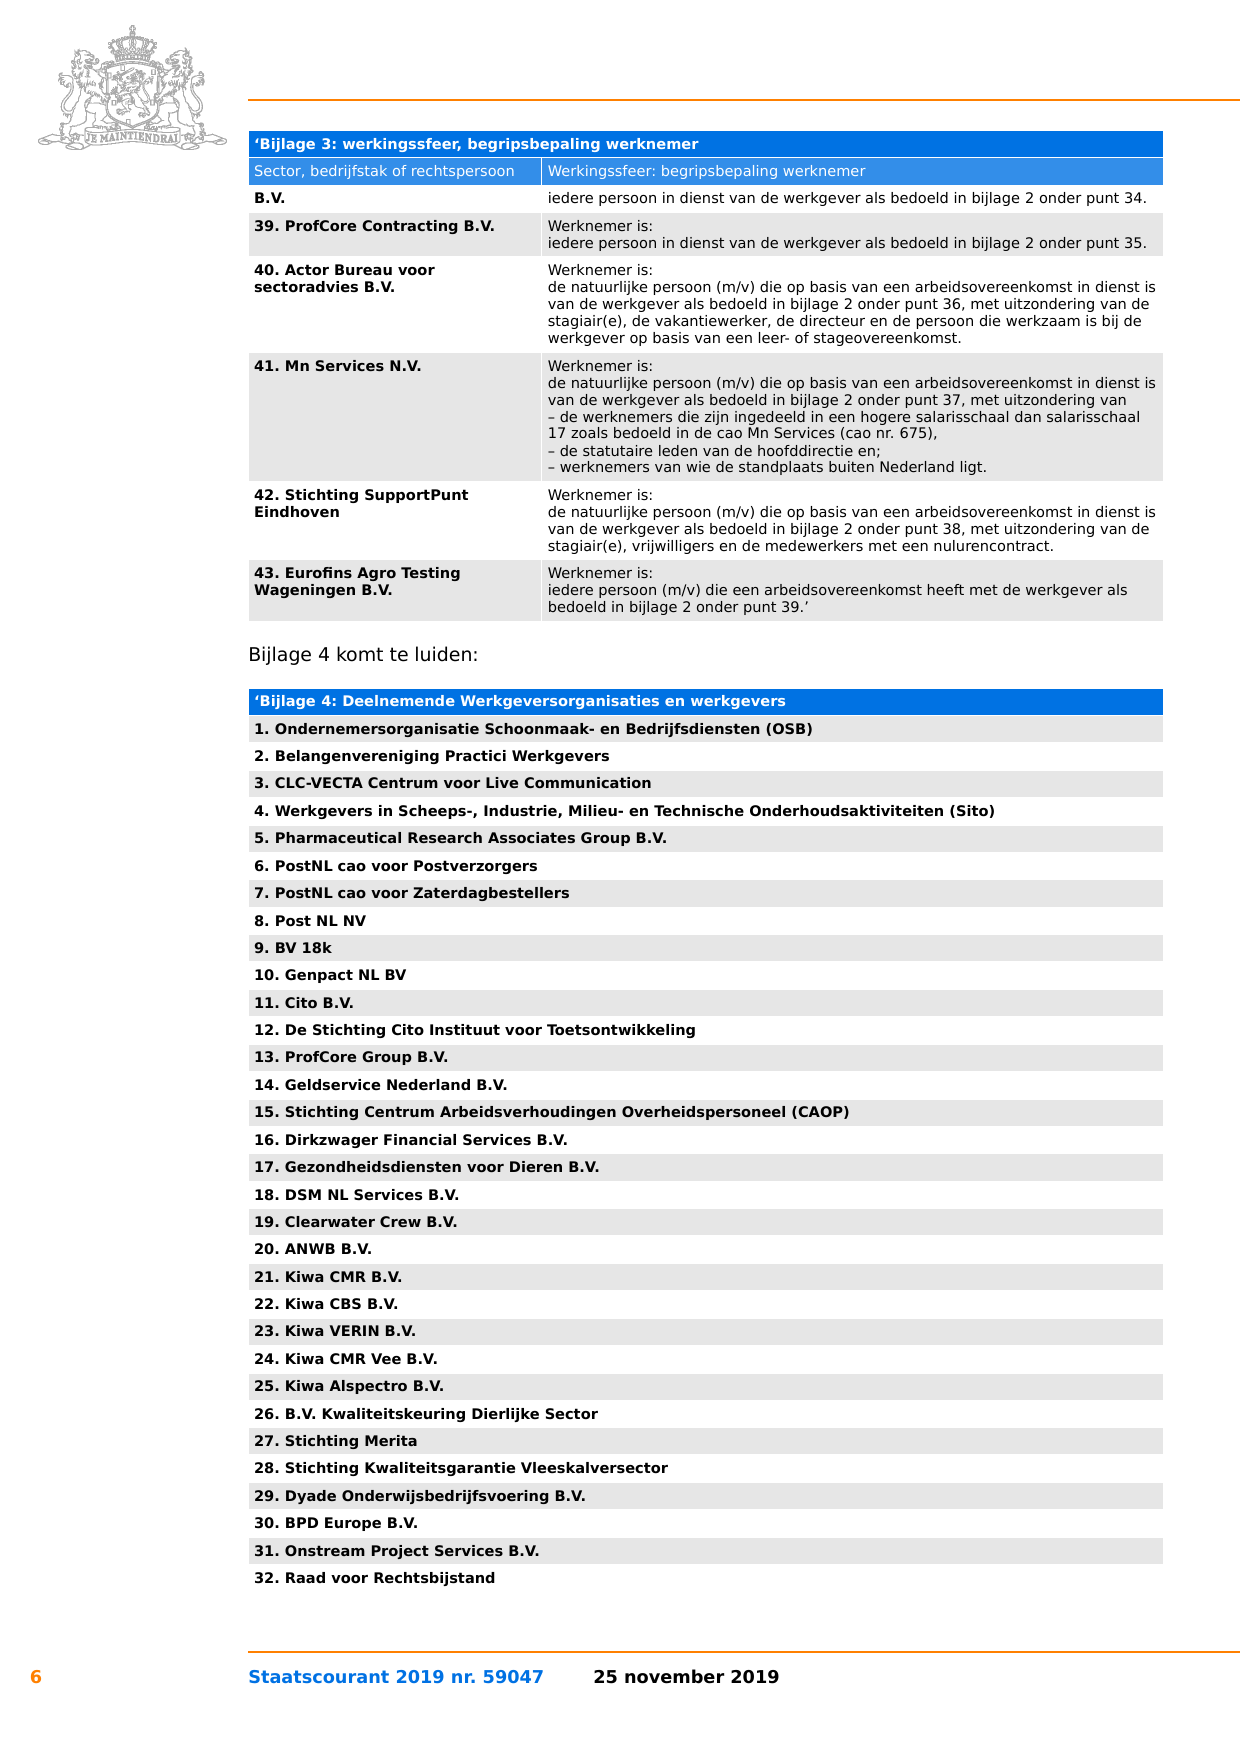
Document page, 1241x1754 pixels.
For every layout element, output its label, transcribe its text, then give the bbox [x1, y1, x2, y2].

table_cell 11. Cito B.V. [249, 990, 1163, 1016]
table_cell 14. Geldservice Nederland B.V. [249, 1072, 1163, 1098]
table_cell 26. B.V. Kwaliteitskeuring Dierlijke Sector [249, 1401, 1163, 1427]
picture [38, 25, 227, 150]
table_header ‘Bijlage 4: Deelnemende Werkgeversorganisaties en werkgevers [249, 689, 1163, 715]
table_cell 29. Dyade Onderwijsbedrijfsvoering B.V. [249, 1483, 1163, 1509]
table_cell 28. Stichting Kwaliteitsgarantie Vleeskalversector [249, 1456, 1163, 1482]
table_cell 32. Raad voor Rechtsbijstand [249, 1565, 1163, 1592]
table_cell 18. DSM NL Services B.V. [249, 1182, 1163, 1208]
table_cell 8. Post NL NV [249, 908, 1163, 934]
table_cell 13. ProfCore Group B.V. [249, 1045, 1163, 1071]
table_cell 21. Kiwa CMR B.V. [249, 1264, 1163, 1290]
table_cell Werknemer is: de natuurlijke persoon (m/v) die op basis van een arbeidsovereenkomst in dienst is van de werkgever als bedoeld in bijlage 2 onder punt 37, met uitzondering van – de werknemers die zijn ingedeeld in een hogere salarisschaal dan salarisschaal 17 zoals bedoeld in de cao Mn Services (cao nr. 675), – de statutaire leden van de hoofddirectie en; – werknemers van wie de standplaats buiten Nederland ligt. [542, 353, 1163, 481]
table_cell B.V. [249, 186, 541, 212]
table_cell 5. Pharmaceutical Research Associates Group B.V. [249, 826, 1163, 852]
table_cell 30. BPD Europe B.V. [249, 1510, 1163, 1537]
table_cell 19. Clearwater Crew B.V. [249, 1209, 1163, 1235]
table_cell 25. Kiwa Alspectro B.V. [249, 1374, 1163, 1400]
table_cell 9. BV 18k [249, 935, 1163, 961]
text Bijlage 4 komt te luiden: [248, 644, 1163, 666]
table_cell Sector, bedrijfstak of rechtspersoon [249, 158, 541, 185]
table_cell 10. Genpact NL BV [249, 963, 1163, 989]
table_cell 4. Werkgevers in Scheeps-, Industrie, Milieu- en Technische Onderhoudsaktiviteiten (Sito) [249, 798, 1163, 824]
table_cell Werknemer is: de natuurlijke persoon (m/v) die op basis van een arbeidsovereenkomst in dienst is van de werkgever als bedoeld in bijlage 2 onder punt 36, met uitzondering van de stagiair(e), de vakantiewerker, de directeur en de persoon die werkzaam is bij de werkgever op basis van een leer- of stageovereenkomst. [542, 258, 1163, 352]
table_cell 12. De Stichting Cito Instituut voor Toetsontwikkeling [249, 1017, 1163, 1044]
table_cell 24. Kiwa CMR Vee B.V. [249, 1346, 1163, 1372]
table_cell 22. Kiwa CBS B.V. [249, 1291, 1163, 1318]
table_cell 39. ProfCore Contracting B.V. [249, 213, 541, 256]
table_cell iedere persoon in dienst van de werkgever als bedoeld in bijlage 2 onder punt 34. [542, 186, 1163, 212]
table_cell Werknemer is: iedere persoon in dienst van de werkgever als bedoeld in bijlage 2 onder punt 35. [542, 213, 1163, 256]
table_cell 15. Stichting Centrum Arbeidsverhoudingen Overheidspersoneel (CAOP) [249, 1100, 1163, 1126]
table_cell 7. PostNL cao voor Zaterdagbestellers [249, 880, 1163, 907]
table_cell 41. Mn Services N.V. [249, 353, 541, 481]
table_header ‘Bijlage 3: werkingssfeer, begripsbepaling werknemer [249, 131, 1163, 157]
table_cell 1. Ondernemersorganisatie Schoonmaak- en Bedrijfsdiensten (OSB) [249, 716, 1163, 742]
table_cell 17. Gezondheidsdiensten voor Dieren B.V. [249, 1154, 1163, 1181]
table_cell Werknemer is: de natuurlijke persoon (m/v) die op basis van een arbeidsovereenkomst in dienst is van de werkgever als bedoeld in bijlage 2 onder punt 38, met uitzondering van de stagiair(e), vrijwilligers en de medewerkers met een nulurencontract. [542, 482, 1163, 559]
table_cell Werknemer is: iedere persoon (m/v) die een arbeidsovereenkomst heeft met de werkgever als bedoeld in bijlage 2 onder punt 39.’ [542, 560, 1163, 621]
table_cell 27. Stichting Merita [249, 1428, 1163, 1454]
table_cell Werkingssfeer: begripsbepaling werknemer [542, 158, 1163, 185]
table_cell 23. Kiwa VERIN B.V. [249, 1319, 1163, 1345]
table_cell 31. Onstream Project Services B.V. [249, 1538, 1163, 1564]
table_cell 3. CLC-VECTA Centrum voor Live Communication [249, 771, 1163, 797]
table_cell 40. Actor Bureau voor sectoradvies B.V. [249, 258, 541, 352]
table_cell 6. PostNL cao voor Postverzorgers [249, 853, 1163, 879]
table_cell 2. Belangenvereniging Practici Werkgevers [249, 743, 1163, 770]
table_cell 43. Eurofins Agro Testing Wageningen B.V. [249, 560, 541, 621]
table_cell 16. Dirkzwager Financial Services B.V. [249, 1127, 1163, 1153]
table_cell 42. Stichting SupportPunt Eindhoven [249, 482, 541, 559]
table_cell 20. ANWB B.V. [249, 1236, 1163, 1263]
